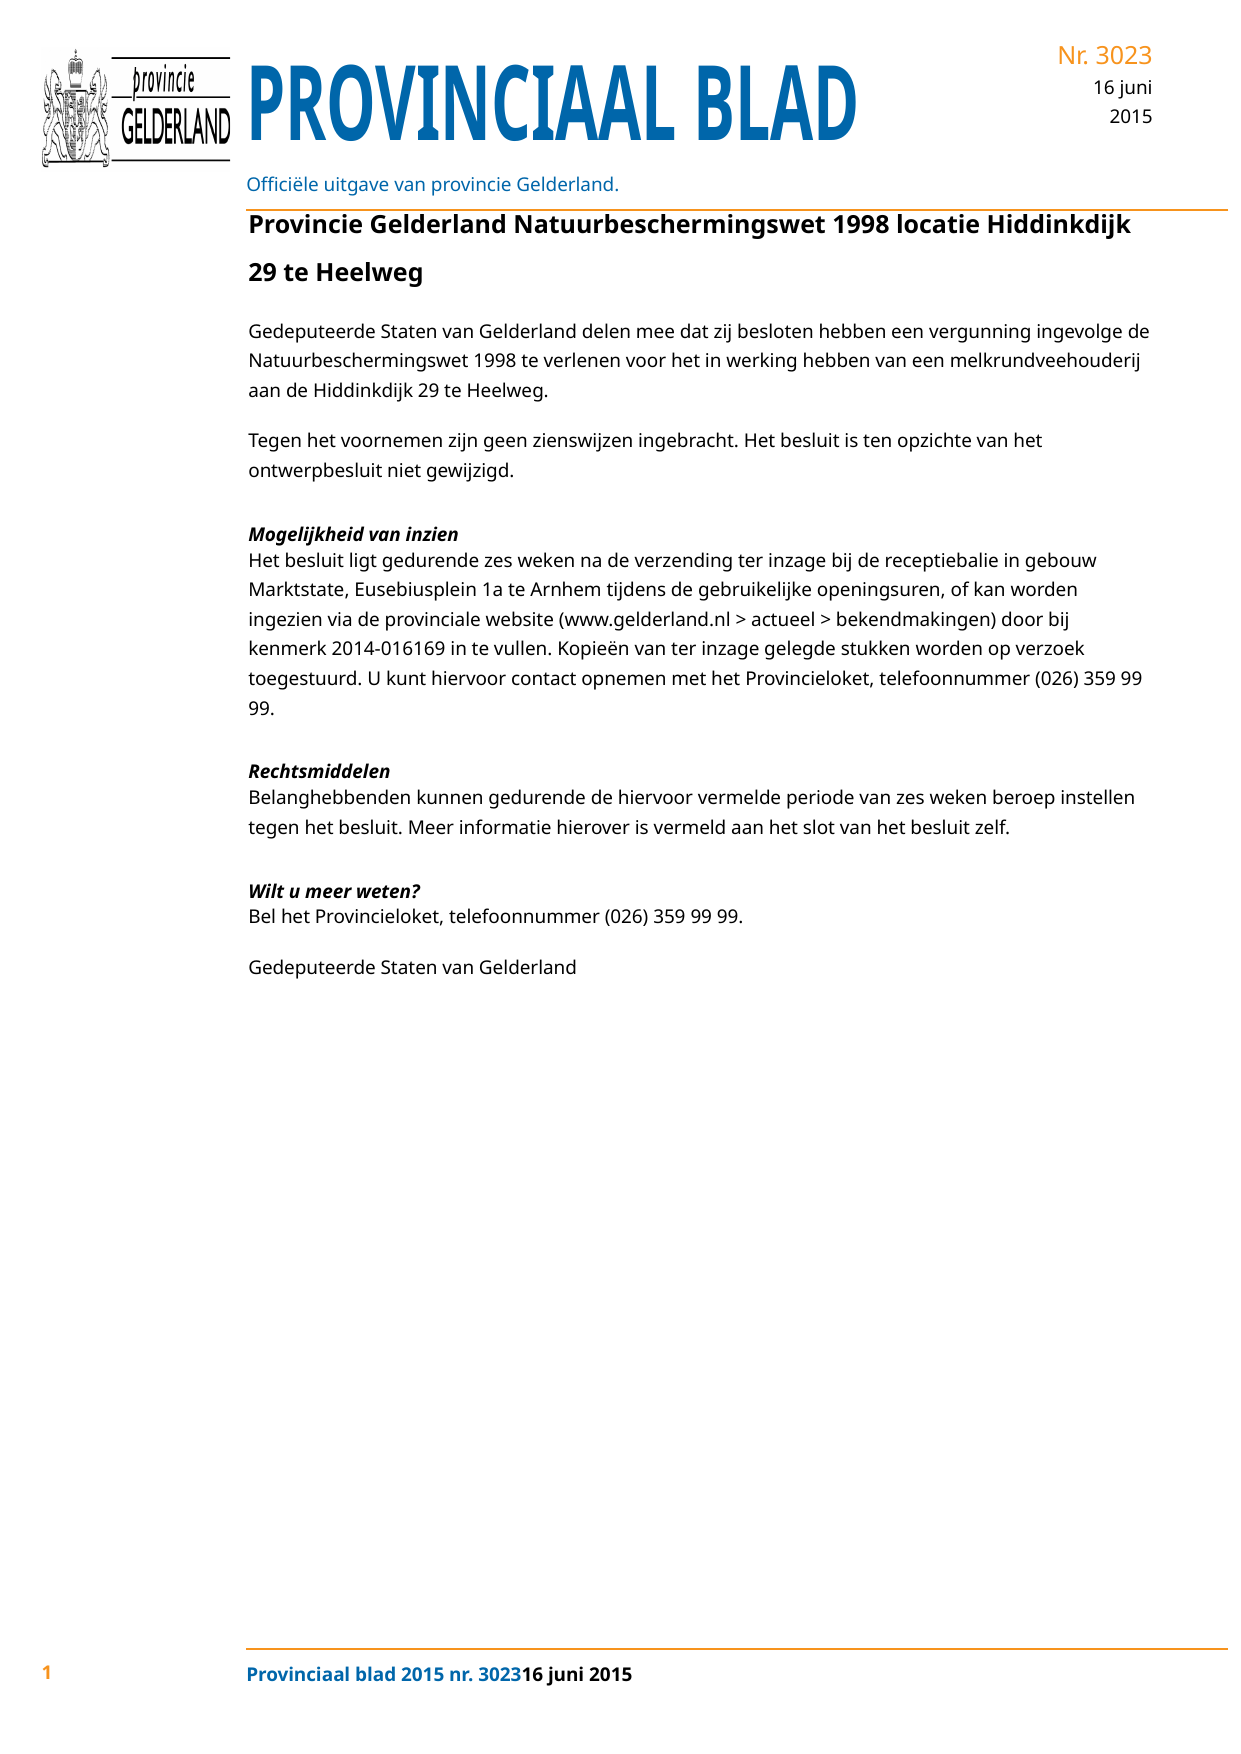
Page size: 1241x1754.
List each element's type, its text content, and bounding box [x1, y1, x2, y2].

text Belanghebbenden kunnen gedurende de hiervoor vermelde periode van zes weken beroep instellen tegen het besluit. Meer informatie hierover is vermeld aan het slot van het besluit zelf. [248, 784, 1152, 840]
text Wilt u meer weten? [248, 878, 1152, 904]
text Gedeputeerde Staten van Gelderland [248, 954, 1152, 980]
text Gedeputeerde Staten van Gelderland delen mee dat zij besloten hebben een vergunning ingevolge de Natuurbeschermingswet 1998 te verlenen voor het in werking hebben van een melkrundveehouderij aan de Hiddinkdijk 29 te Heelweg. [248, 318, 1152, 403]
text Rechtsmiddelen [248, 759, 1152, 784]
text Tegen het voornemen zijn geen zienswijzen ingebracht. Het besluit is ten opzichte van het ontwerpbesluit niet gewijzigd. [248, 427, 1152, 483]
text Mogelijkheid van inzien [248, 521, 1152, 547]
picture [41, 47, 231, 172]
text Het besluit ligt gedurende zes weken na de verzending ter inzage bij de receptiebalie in gebouw Marktstate, Eusebiusplein 1a te Arnhem tijdens de gebruikelijke openingsuren, of kan worden ingezien via de provinciale website (www.gelderland.nl > actueel > bekendmakingen) door bij kenmerk 2014-016169 in te vullen. Kopieën van ter inzage gelegde stukken worden op verzoek toegestuurd. U kunt hiervoor contact opnemen met het Provincieloket, telefoonnummer (026) 359 99 99. [248, 547, 1152, 720]
text Bel het Provincieloket, telefoonnummer (026) 359 99 99. [248, 904, 1152, 929]
text Provincie Gelderland Natuurbeschermingswet 1998 locatie Hiddinkdijk 29 te Heelweg [248, 211, 1152, 288]
